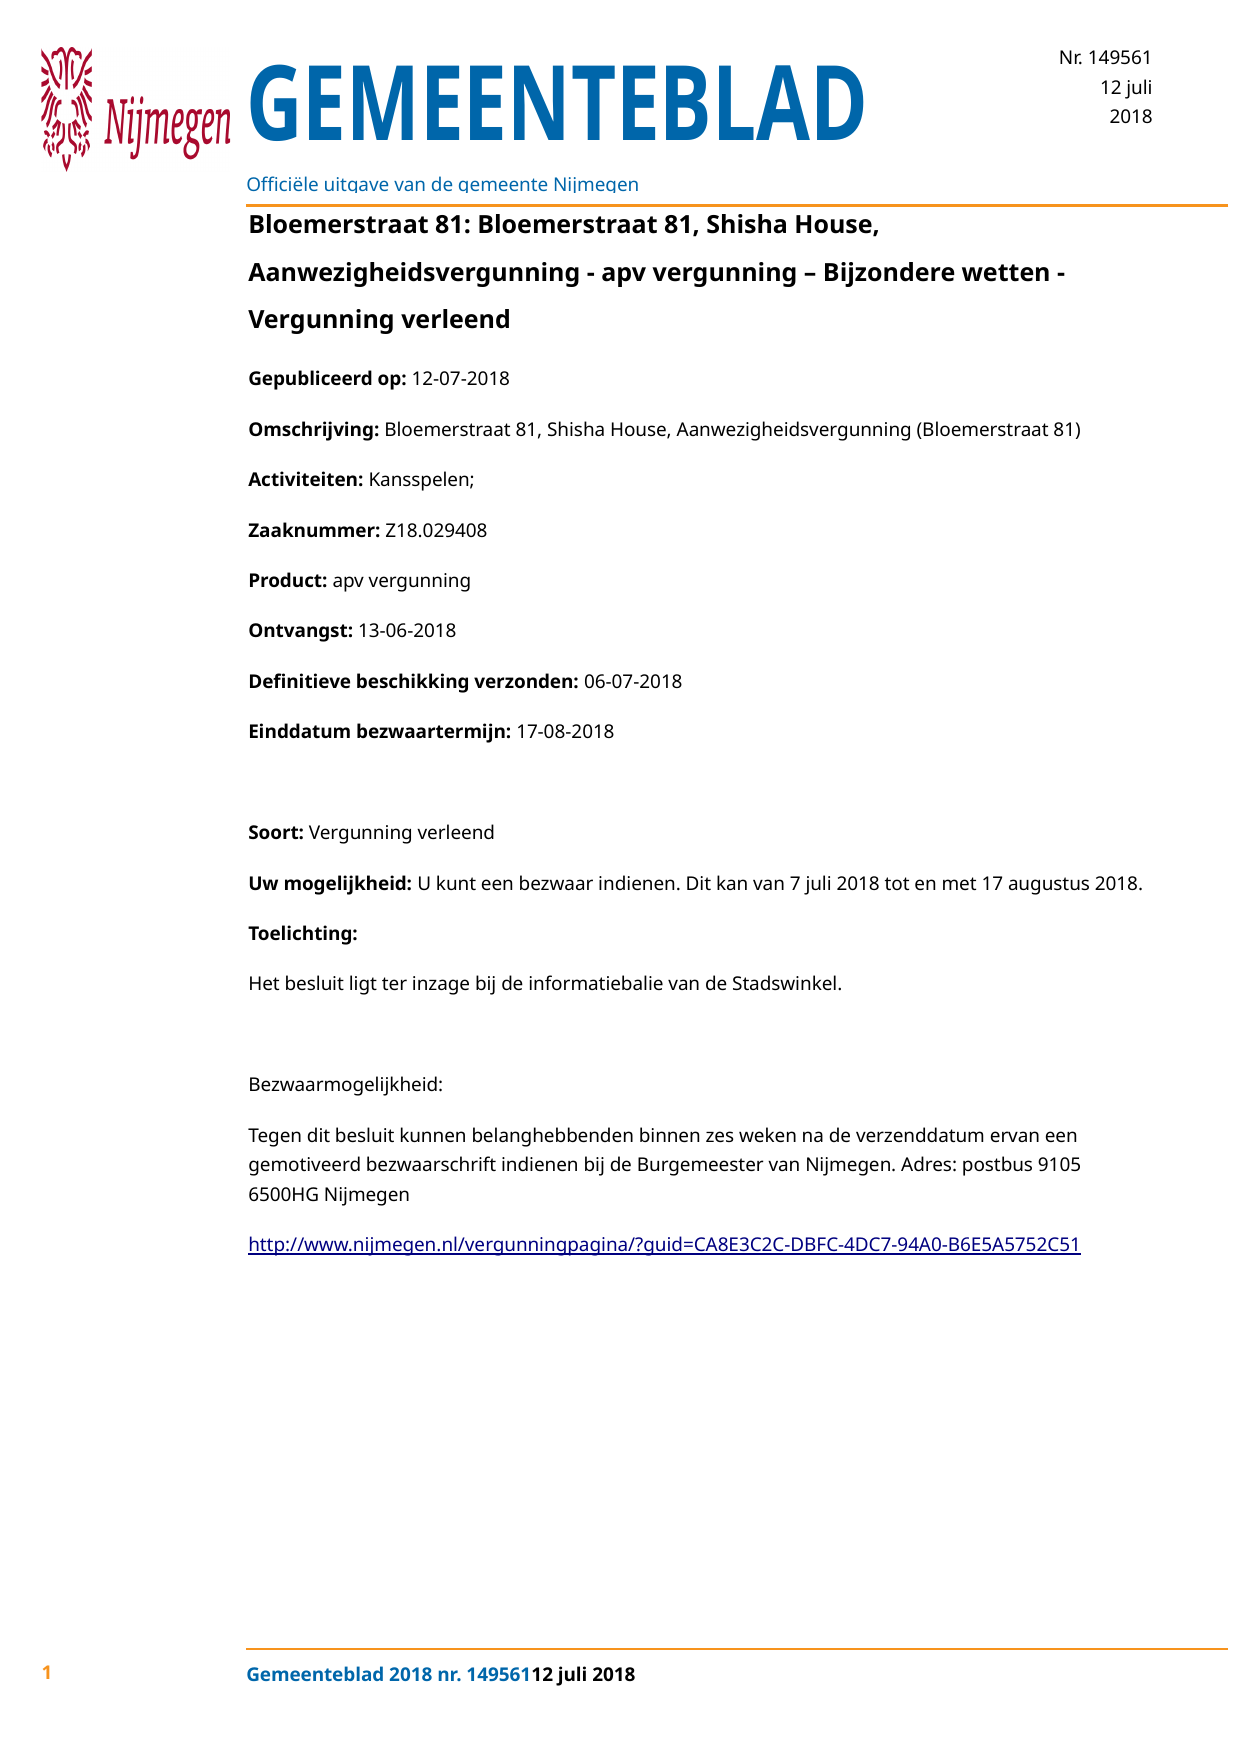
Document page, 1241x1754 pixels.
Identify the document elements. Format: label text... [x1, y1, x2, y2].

text Uw mogelijkheid: U kunt een bezwaar indienen. Dit kan van 7 juli 2018 tot en met 17 augustus 2018. [248, 870, 1152, 895]
text Omschrijving: Bloemerstraat 81, Shisha House, Aanwezigheidsvergunning (Bloemerstraat 81) [248, 416, 1152, 442]
text Soort: Vergunning verleend [248, 819, 1152, 845]
text Zaaknummer: Z18.029408 [248, 517, 1152, 542]
text Gepubliceerd op: 12-07-2018 [248, 366, 1152, 391]
text Bloemerstraat 81: Bloemerstraat 81, Shisha House, Aanwezigheidsvergunning - apv vergunning – Bijzondere wetten - Vergunning verleend [248, 207, 1152, 336]
text Einddatum bezwaartermijn: 17-08-2018 [248, 718, 1152, 744]
text http://www.nijmegen.nl/vergunningpagina/?guid=CA8E3C2C-DBFC-4DC7-94A0-B6E5A5752C51 [248, 1231, 1152, 1257]
text Het besluit ligt ter inzage bij de informatiebalie van de Stadswinkel. [248, 971, 1152, 996]
text Activiteiten: Kansspelen; [248, 466, 1152, 492]
text Tegen dit besluit kunnen belanghebbenden binnen zes weken na de verzenddatum ervan een gemotiveerd bezwaarschrift indienen bij de Burgemeester van Nijmegen. Adres: postbus 9105 6500HG Nijmegen [248, 1122, 1152, 1207]
text Definitieve beschikking verzonden: 06-07-2018 [248, 668, 1152, 694]
text Toelichting: [248, 920, 1152, 946]
text Product: apv vergunning [248, 567, 1152, 593]
text Bezwaarmogelijkheid: [248, 1071, 1152, 1097]
text Ontvangst: 13-06-2018 [248, 618, 1152, 643]
picture [41, 47, 231, 172]
